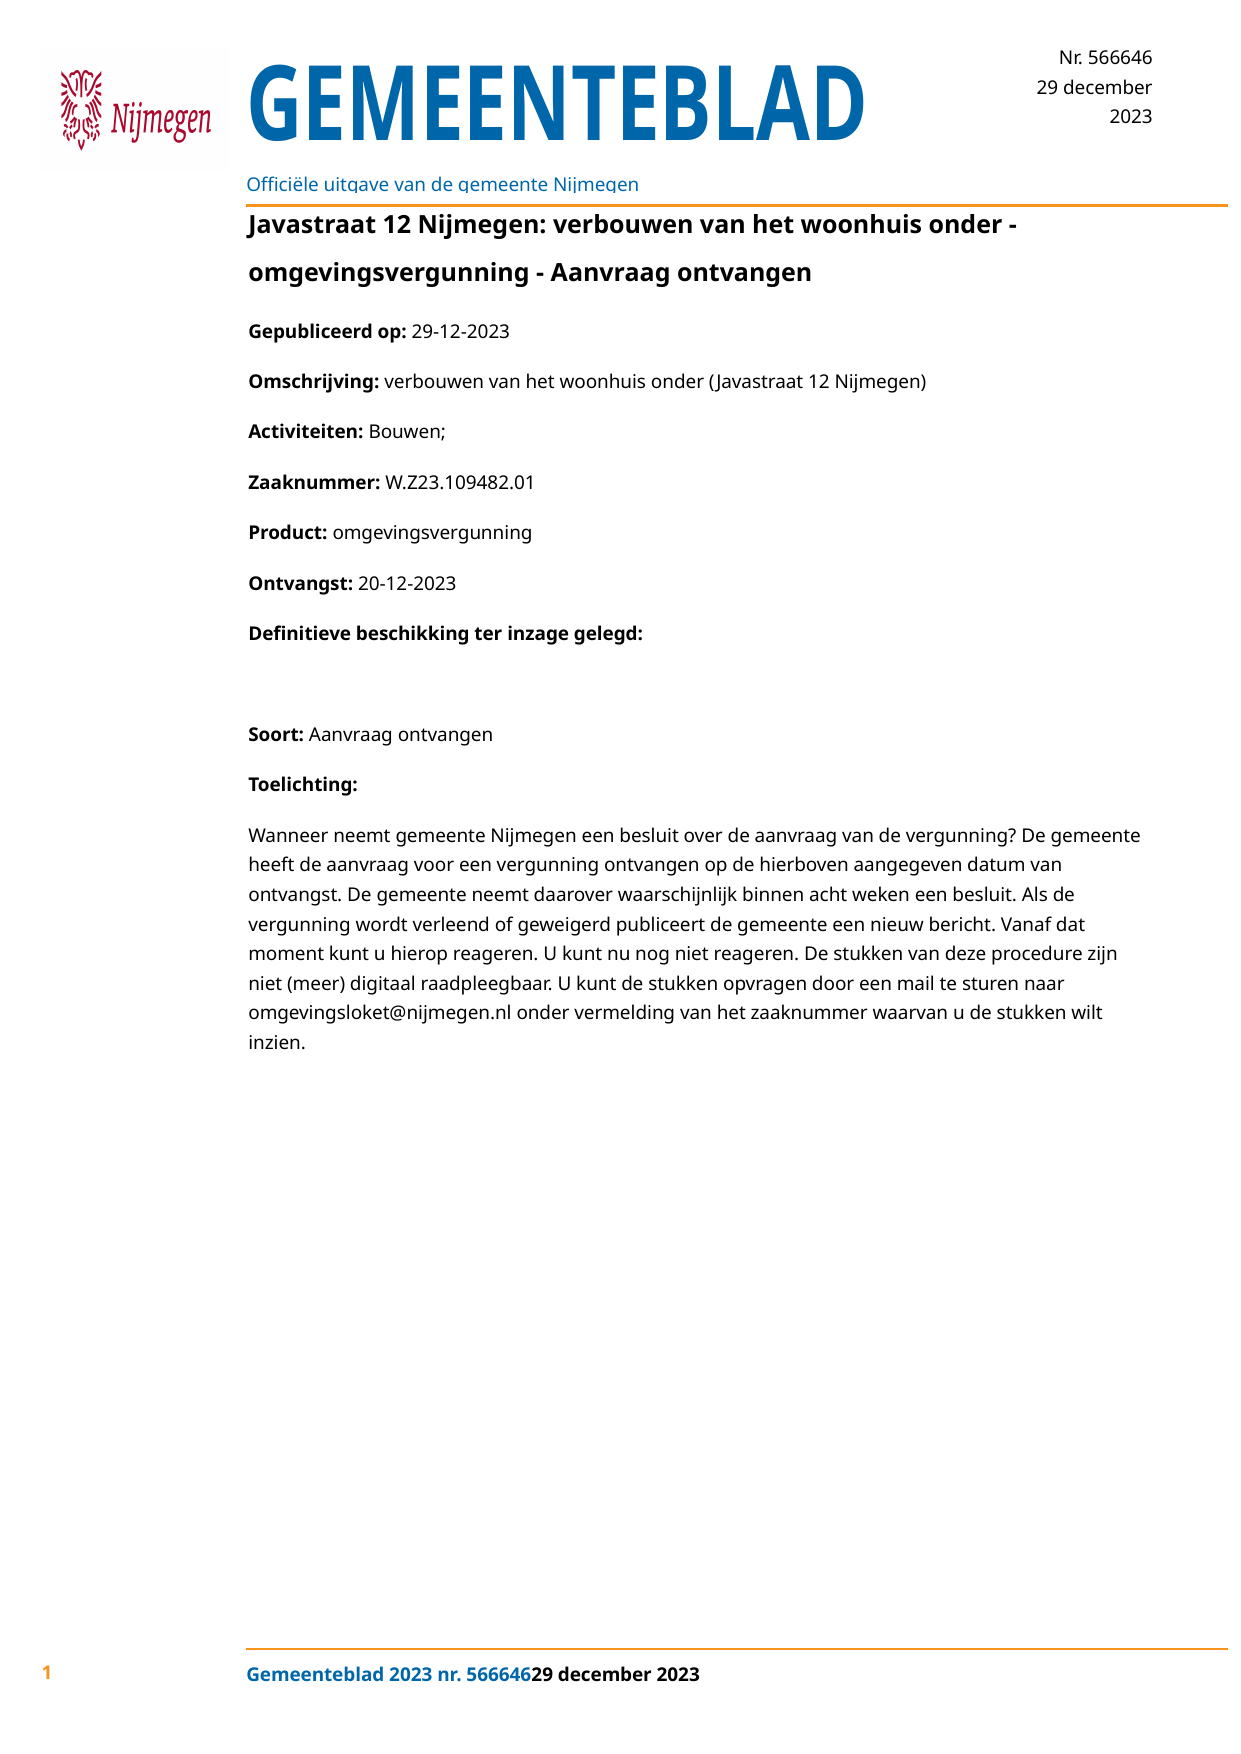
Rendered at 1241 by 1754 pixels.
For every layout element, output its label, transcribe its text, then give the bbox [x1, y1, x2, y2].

text Soort: Aanvraag ontvangen [248, 721, 1152, 747]
text Zaaknummer: W.Z23.109482.01 [248, 469, 1152, 495]
text Omschrijving: verbouwen van het woonhuis onder (Javastraat 12 Nijmegen) [248, 368, 1152, 394]
text Javastraat 12 Nijmegen: verbouwen van het woonhuis onder - omgevingsvergunning - Aanvraag ontvangen [248, 207, 1152, 288]
text Definitieve beschikking ter inzage gelegd: [248, 620, 1152, 646]
picture [41, 47, 231, 172]
text Product: omgevingsvergunning [248, 519, 1152, 545]
text Activiteiten: Bouwen; [248, 419, 1152, 444]
text Ontvangst: 20-12-2023 [248, 570, 1152, 596]
text Wanneer neemt gemeente Nijmegen een besluit over de aanvraag van de vergunning? De gemeente heeft de aanvraag voor een vergunning ontvangen op de hierboven aangegeven datum van ontvangst. De gemeente neemt daarover waarschijnlijk binnen acht weken een besluit. Als de vergunning wordt verleend of geweigerd publiceert de gemeente een nieuw bericht. Vanaf dat moment kunt u hierop reageren. U kunt nu nog niet reageren. De stukken van deze procedure zijn niet (meer) digitaal raadpleegbaar. U kunt de stukken opvragen door een mail te sturen naar omgevingsloket@nijmegen.nl onder vermelding van het zaaknummer waarvan u de stukken wilt inzien. [248, 822, 1152, 1055]
text Gepubliceerd op: 29-12-2023 [248, 318, 1152, 344]
text Toelichting: [248, 772, 1152, 797]
